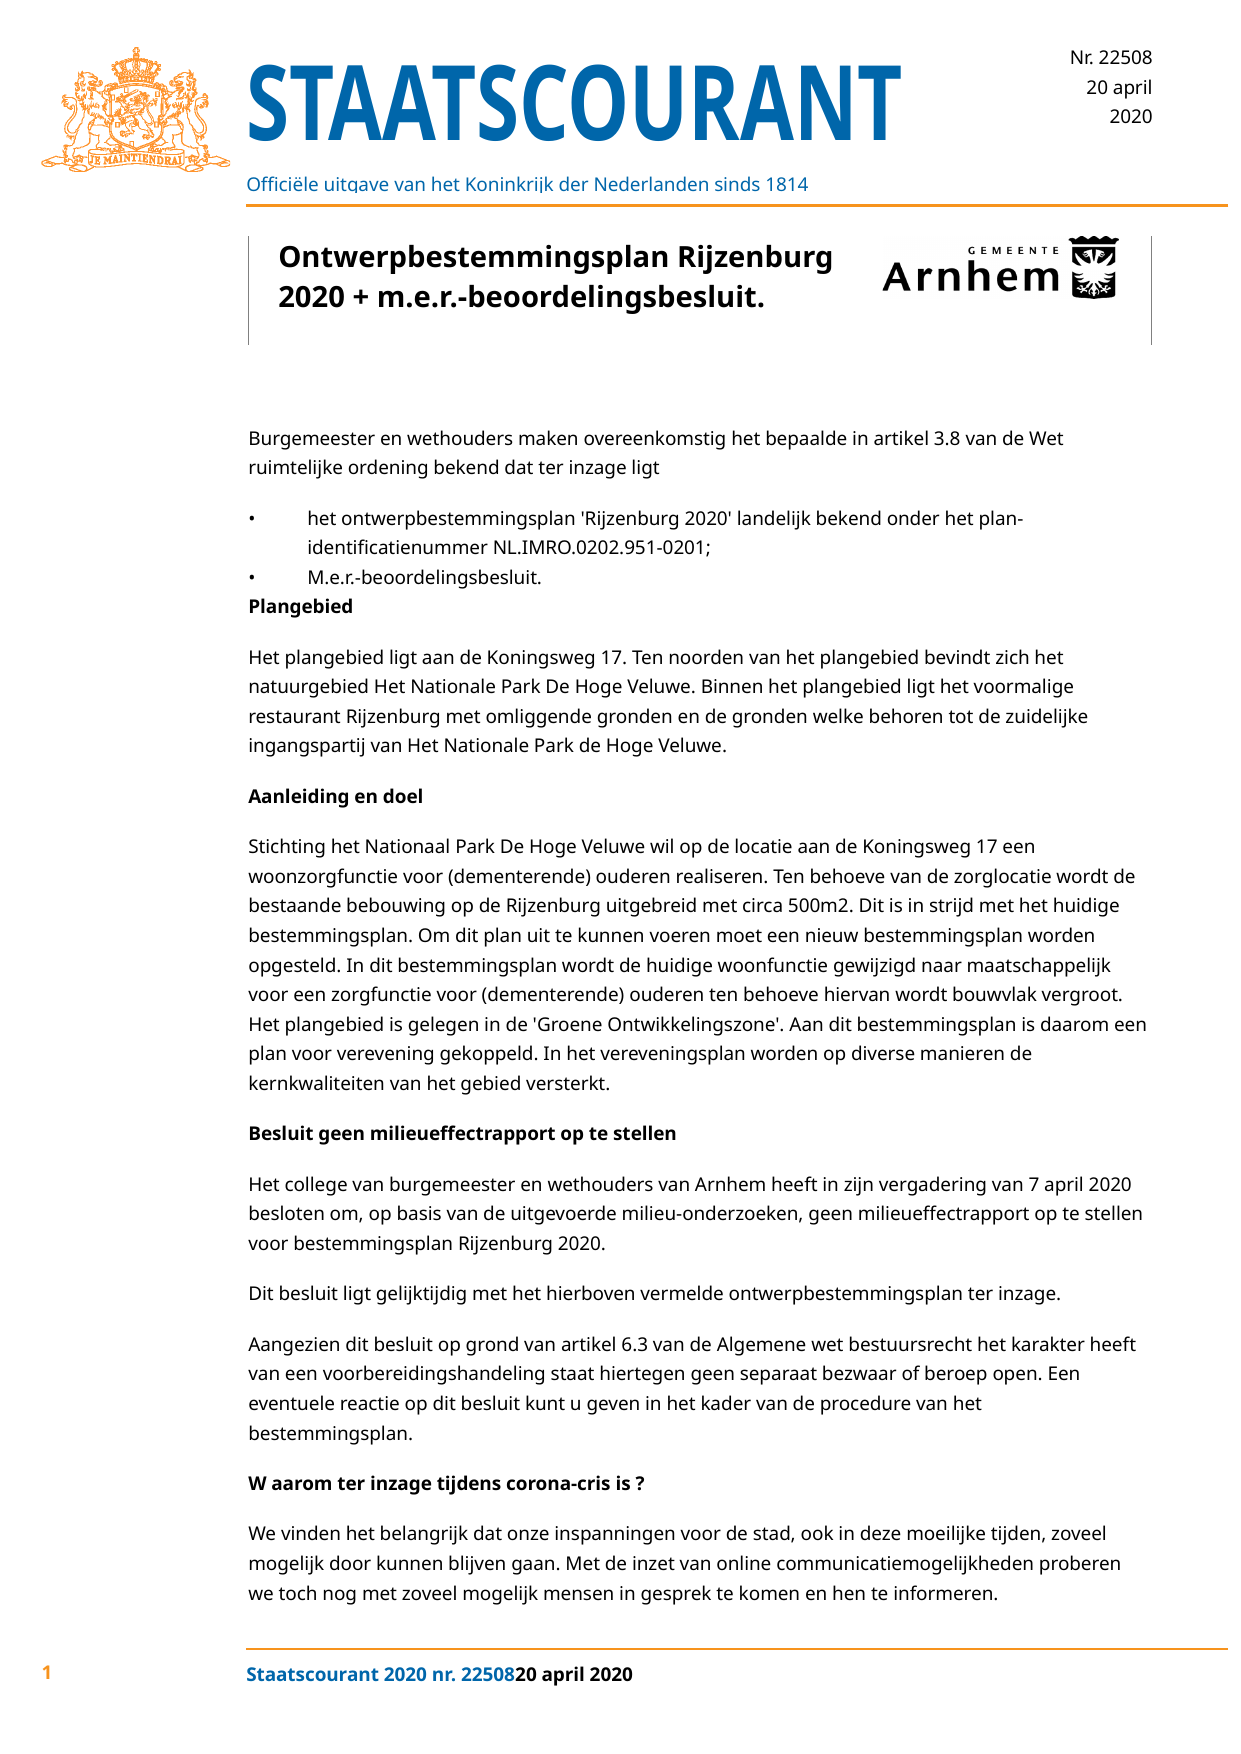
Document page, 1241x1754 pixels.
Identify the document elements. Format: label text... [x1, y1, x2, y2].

table_header [850, 236, 1151, 345]
text Stichting het Nationaal Park De Hoge Veluwe wil op de locatie aan de Koningsweg 17 een woonzorgfunctie voor (dementerende) ouderen realiseren. Ten behoeve van de zorglocatie wordt de bestaande bebouwing op de Rijzenburg uitgebreid met circa 500m2. Dit is in strijd met het huidige bestemmingsplan. Om dit plan uit te kunnen voeren moet een nieuw bestemmingsplan worden opgesteld. In dit bestemmingsplan wordt de huidige woonfunctie gewijzigd naar maatschappelijk voor een zorgfunctie voor (dementerende) ouderen ten behoeve hiervan wordt bouwvlak vergroot. Het plangebied is gelegen in de 'Groene Ontwikkelingszone'. Aan dit bestemmingsplan is daarom een plan voor verevening gekoppeld. In het vereveningsplan worden op diverse manieren de kernkwaliteiten van het gebied versterkt. [248, 833, 1152, 1096]
text We vinden het belangrijk dat onze inspanningen voor de stad, ook in deze moeilijke tijden, zoveel mogelijk door kunnen blijven gaan. Met de inzet van online communicatiemogelijkheden proberen we toch nog met zoveel mogelijk mensen in gesprek te komen en hen te informeren. [248, 1521, 1152, 1605]
text Plangebied [248, 593, 1152, 619]
picture [41, 47, 231, 172]
list M.e.r.-beoordelingsbesluit. [248, 564, 1152, 589]
text Dit besluit ligt gelijktijdig met het hierboven vermelde ontwerpbestemmingsplan ter inzage. [248, 1281, 1152, 1306]
table_header Ontwerpbestemmingsplan Rijzenburg 2020 + m.e.r.-beoordelingsbesluit. [249, 236, 850, 345]
text W aarom ter inzage tijdens corona-cris is ? [248, 1470, 1152, 1496]
picture [882, 236, 1119, 299]
text Aangezien dit besluit op grond van artikel 6.3 van de Algemene wet bestuursrecht het karakter heeft van een voorbereidingshandeling staat hiertegen geen separaat bezwaar of beroep open. Een eventuele reactie op dit besluit kunt u geven in het kader van de procedure van het bestemmingsplan. [248, 1331, 1152, 1445]
list het ontwerpbestemmingsplan 'Rijzenburg 2020' landelijk bekend onder het plan-identificatienummer NL.IMRO.0202.951-0201; [248, 505, 1152, 560]
text Aanleiding en doel [248, 783, 1152, 809]
text Het college van burgemeester en wethouders van Arnhem heeft in zijn vergadering van 7 april 2020 besloten om, op basis van de uitgevoerde milieu-onderzoeken, geen milieueffectrapport op te stellen voor bestemmingsplan Rijzenburg 2020. [248, 1171, 1152, 1256]
text Burgemeester en wethouders maken overeenkomstig het bepaalde in artikel 3.8 van de Wet ruimtelijke ordening bekend dat ter inzage ligt [248, 425, 1152, 480]
text Het plangebied ligt aan de Koningsweg 17. Ten noorden van het plangebied bevindt zich het natuurgebied Het Nationale Park De Hoge Veluwe. Binnen het plangebied ligt het voormalige restaurant Rijzenburg met omliggende gronden en de gronden welke behoren tot de zuidelijke ingangspartij van Het Nationale Park de Hoge Veluwe. [248, 644, 1152, 758]
text Besluit geen milieueffectrapport op te stellen [248, 1121, 1152, 1146]
